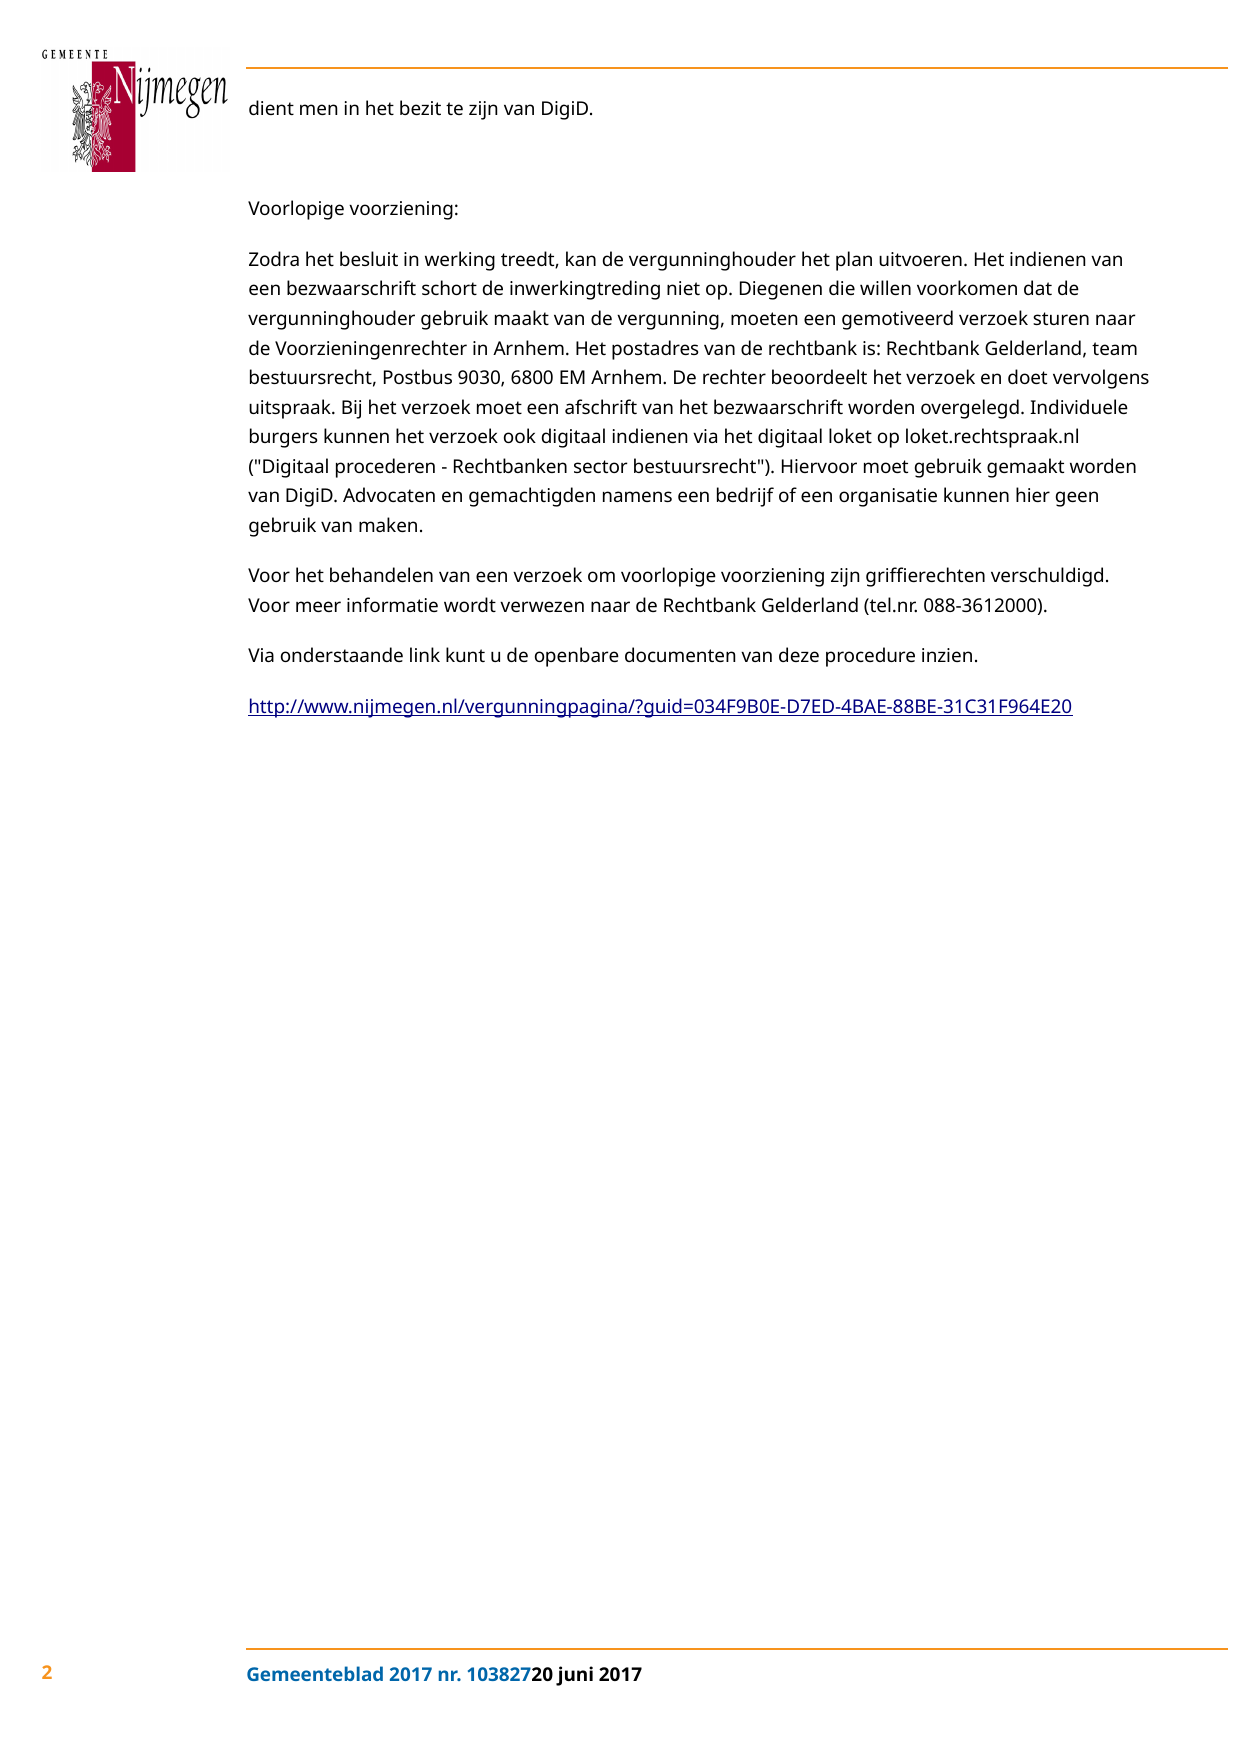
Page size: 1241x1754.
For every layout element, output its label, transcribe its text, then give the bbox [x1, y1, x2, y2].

text http://www.nijmegen.nl/vergunningpagina/?guid=034F9B0E-D7ED-4BAE-88BE-31C31F964E20 [248, 693, 1152, 719]
text Zodra het besluit in werking treedt, kan de vergunninghouder het plan uitvoeren. Het indienen van een bezwaarschrift schort de inwerkingtreding niet op. Diegenen die willen voorkomen dat de vergunninghouder gebruik maakt van de vergunning, moeten een gemotiveerd verzoek sturen naar de Voorzieningenrechter in Arnhem. Het postadres van de rechtbank is: Rechtbank Gelderland, team bestuursrecht, Postbus 9030, 6800 EM Arnhem. De rechter beoordeelt het verzoek en doet vervolgens uitspraak. Bij het verzoek moet een afschrift van het bezwaarschrift worden overgelegd. Individuele burgers kunnen het verzoek ook digitaal indienen via het digitaal loket op loket.rechtspraak.nl ("Digitaal procederen - Rechtbanken sector bestuursrecht"). Hiervoor moet gebruik gemaakt worden van DigiD. Advocaten en gemachtigden namens een bedrijf of een organisatie kunnen hier geen gebruik van maken. [248, 246, 1152, 538]
text Voorlopige voorziening: [248, 196, 1152, 221]
picture [41, 47, 231, 172]
text dient men in het bezit te zijn van DigiD. [248, 95, 1152, 121]
text Voor het behandelen van een verzoek om voorlopige voorziening zijn griffierechten verschuldigd. Voor meer informatie wordt verwezen naar de Rechtbank Gelderland (tel.nr. 088-3612000). [248, 563, 1152, 618]
text Via onderstaande link kunt u de openbare documenten van deze procedure inzien. [248, 643, 1152, 668]
